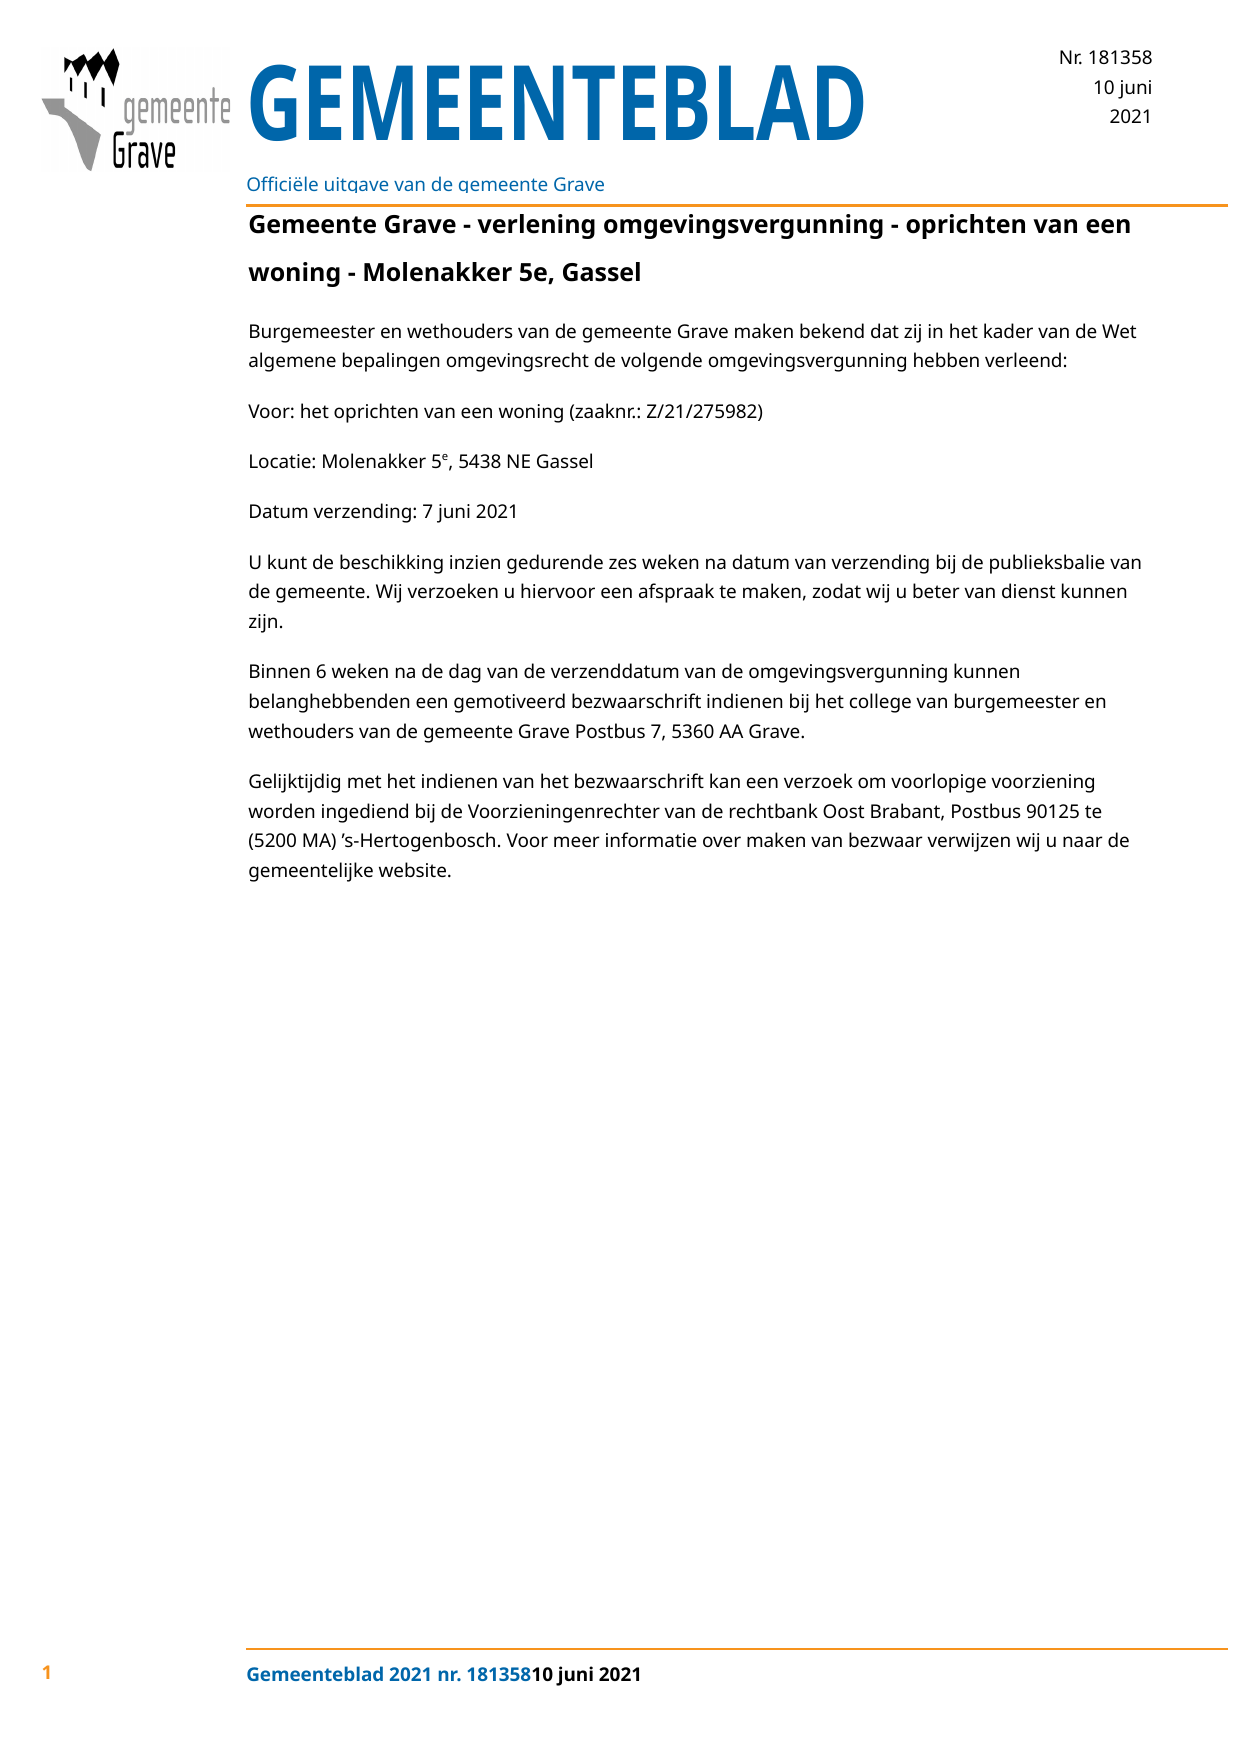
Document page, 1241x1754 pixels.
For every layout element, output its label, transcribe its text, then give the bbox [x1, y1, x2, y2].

text Gemeente Grave - verlening omgevingsvergunning - oprichten van een woning - Molenakker 5e, Gassel [248, 207, 1152, 288]
text U kunt de beschikking inzien gedurende zes weken na datum van verzending bij de publieksbalie van de gemeente. Wij verzoeken u hiervoor een afspraak te maken, zodat wij u beter van dienst kunnen zijn. [248, 549, 1152, 634]
text Voor: het oprichten van een woning (zaaknr.: Z/21/275982) [248, 398, 1152, 424]
text Burgemeester en wethouders van de gemeente Grave maken bekend dat zij in het kader van de Wet algemene bepalingen omgevingsrecht de volgende omgevingsvergunning hebben verleend: [248, 318, 1152, 373]
text Datum verzending: 7 juni 2021 [248, 499, 1152, 524]
picture [41, 47, 231, 172]
text Gelijktijdig met het indienen van het bezwaarschrift kan een verzoek om voorlopige voorziening worden ingediend bij de Voorzieningenrechter van de rechtbank Oost Brabant, Postbus 90125 te (5200 MA) ’s-Hertogenbosch. Voor meer informatie over maken van bezwaar verwijzen wij u naar de gemeentelijke website. [248, 768, 1152, 883]
text Binnen 6 weken na de dag van de verzenddatum van de omgevingsvergunning kunnen belanghebbenden een gemotiveerd bezwaarschrift indienen bij het college van burgemeester en wethouders van de gemeente Grave Postbus 7, 5360 AA Grave. [248, 659, 1152, 744]
text Locatie: Molenakker 5e, 5438 NE Gassel [248, 448, 1152, 474]
